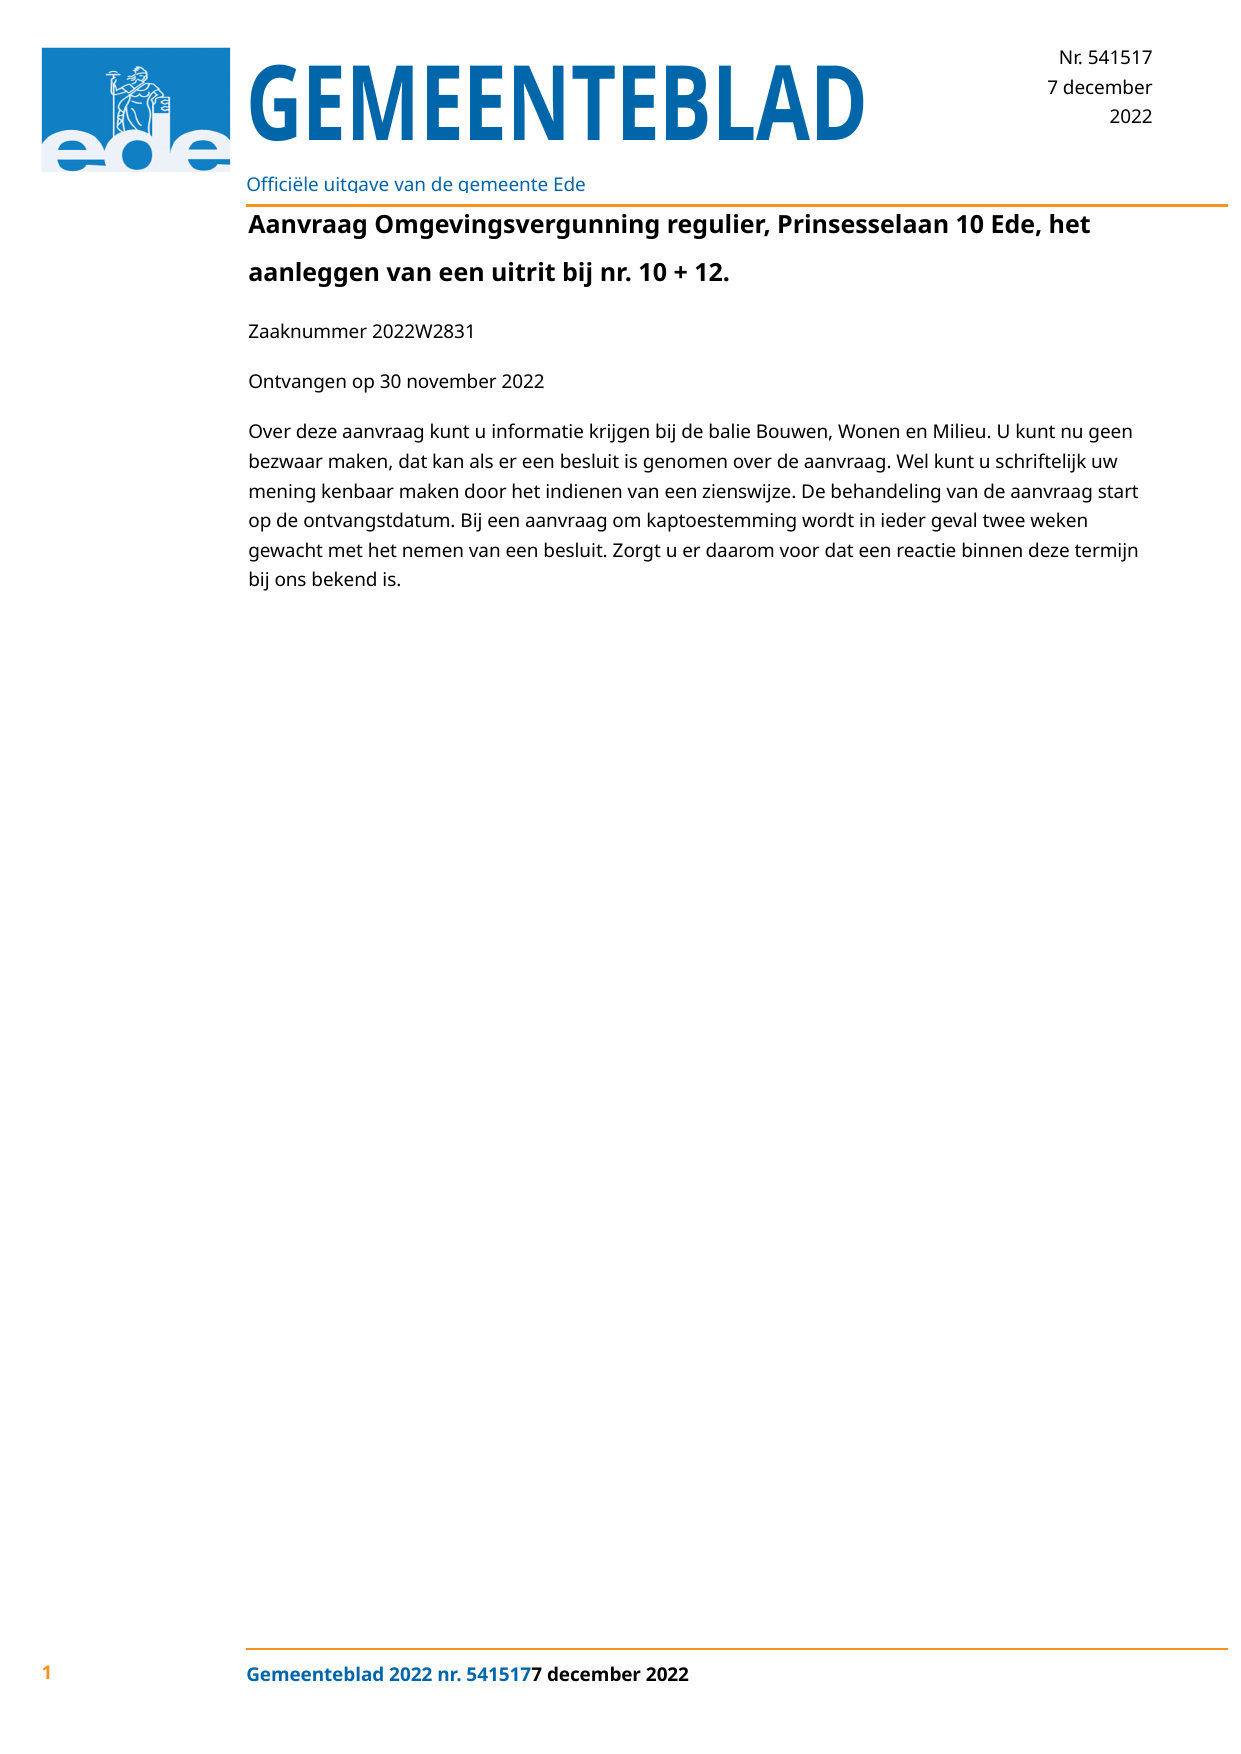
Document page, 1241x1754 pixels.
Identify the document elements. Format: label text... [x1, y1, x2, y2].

text Over deze aanvraag kunt u informatie krijgen bij de balie Bouwen, Wonen en Milieu. U kunt nu geen bezwaar maken, dat kan als er een besluit is genomen over de aanvraag. Wel kunt u schriftelijk uw mening kenbaar maken door het indienen van een zienswijze. De behandeling van de aanvraag start op de ontvangstdatum. Bij een aanvraag om kaptoestemming wordt in ieder geval twee weken gewacht met het nemen van een besluit. Zorgt u er daarom voor dat een reactie binnen deze termijn bij ons bekend is. [248, 419, 1152, 592]
text Zaaknummer 2022W2831 [248, 318, 1152, 344]
text Ontvangen op 30 november 2022 [248, 368, 1152, 394]
text Aanvraag Omgevingsvergunning regulier, Prinsesselaan 10 Ede, het aanleggen van een uitrit bij nr. 10 + 12. [248, 207, 1152, 288]
picture [41, 47, 231, 172]
